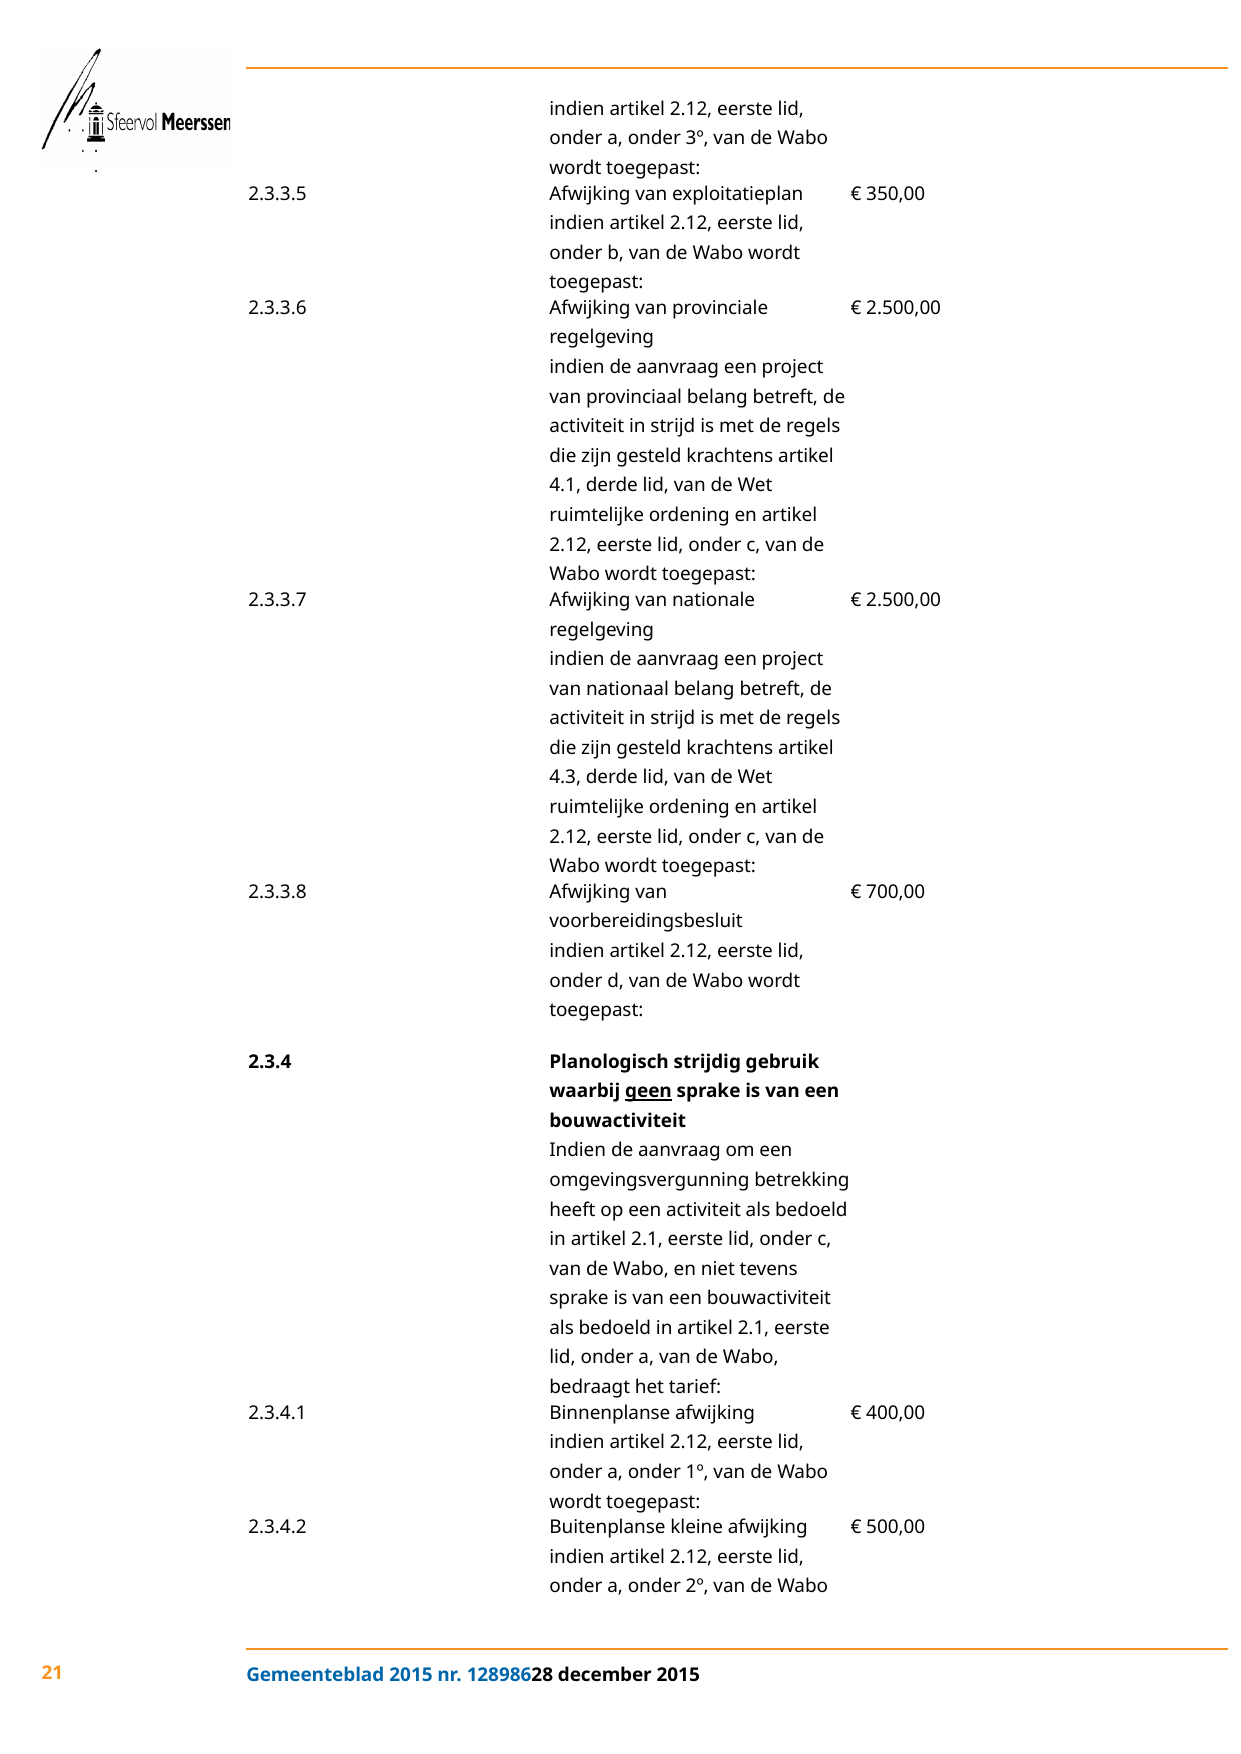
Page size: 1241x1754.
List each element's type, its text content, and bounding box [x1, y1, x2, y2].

table_cell € 400,00 [850, 1399, 1152, 1513]
table_cell [850, 1022, 1152, 1048]
table_cell Afwijking van provinciale regelgeving indien de aanvraag een project van provinciaal belang betreft, de activiteit in strijd is met de regels die zijn gesteld krachtens artikel 4.1, derde lid, van de Wet ruimtelijke ordening en artikel 2.12, eerste lid, onder c, van de Wabo wordt toegepast: [549, 294, 850, 586]
table_cell € 2.500,00 [850, 294, 1152, 586]
table_cell Binnenplanse afwijking indien artikel 2.12, eerste lid, onder a, onder 1º, van de Wabo wordt toegepast: [549, 1399, 850, 1513]
table_cell 2.3.4.2 [248, 1514, 549, 1598]
table_cell € 350,00 [850, 180, 1152, 294]
table_cell [850, 95, 1152, 180]
table_cell [248, 1022, 549, 1048]
table_cell [248, 95, 549, 180]
table_cell Afwijking van nationale regelgeving indien de aanvraag een project van nationaal belang betreft, de activiteit in strijd is met de regels die zijn gesteld krachtens artikel 4.3, derde lid, van de Wet ruimtelijke ordening en artikel 2.12, eerste lid, onder c, van de Wabo wordt toegepast: [549, 586, 850, 878]
table_cell Afwijking van exploitatieplan indien artikel 2.12, eerste lid, onder b, van de Wabo wordt toegepast: [549, 180, 850, 294]
table_cell € 700,00 [850, 878, 1152, 1022]
table_cell indien artikel 2.12, eerste lid, onder a, onder 3º, van de Wabo wordt toegepast: [549, 95, 850, 180]
table_cell 2.3.4.1 [248, 1399, 549, 1513]
table_cell Afwijking van voorbereidingsbesluit indien artikel 2.12, eerste lid, onder d, van de Wabo wordt toegepast: [549, 878, 850, 1022]
table_cell [549, 1022, 850, 1048]
table_cell 2.3.3.7 [248, 586, 549, 878]
table_cell 2.3.4 [248, 1048, 549, 1399]
table_cell 2.3.3.8 [248, 878, 549, 1022]
table_cell 2.3.3.6 [248, 294, 549, 586]
table_cell 2.3.3.5 [248, 180, 549, 294]
table_cell Buitenplanse kleine afwijking indien artikel 2.12, eerste lid, onder a, onder 2º, van de Wabo [549, 1514, 850, 1598]
table_cell Planologisch strijdig gebruik waarbij geen sprake is van een bouwactiviteit Indien de aanvraag om een omgevingsvergunning betrekking heeft op een activiteit als bedoeld in artikel 2.1, eerste lid, onder c, van de Wabo, en niet tevens sprake is van een bouwactiviteit als bedoeld in artikel 2.1, eerste lid, onder a, van de Wabo, bedraagt het tarief: [549, 1048, 850, 1399]
table_cell [850, 1048, 1152, 1399]
table_cell € 2.500,00 [850, 586, 1152, 878]
picture [41, 47, 231, 172]
table_cell € 500,00 [850, 1514, 1152, 1598]
